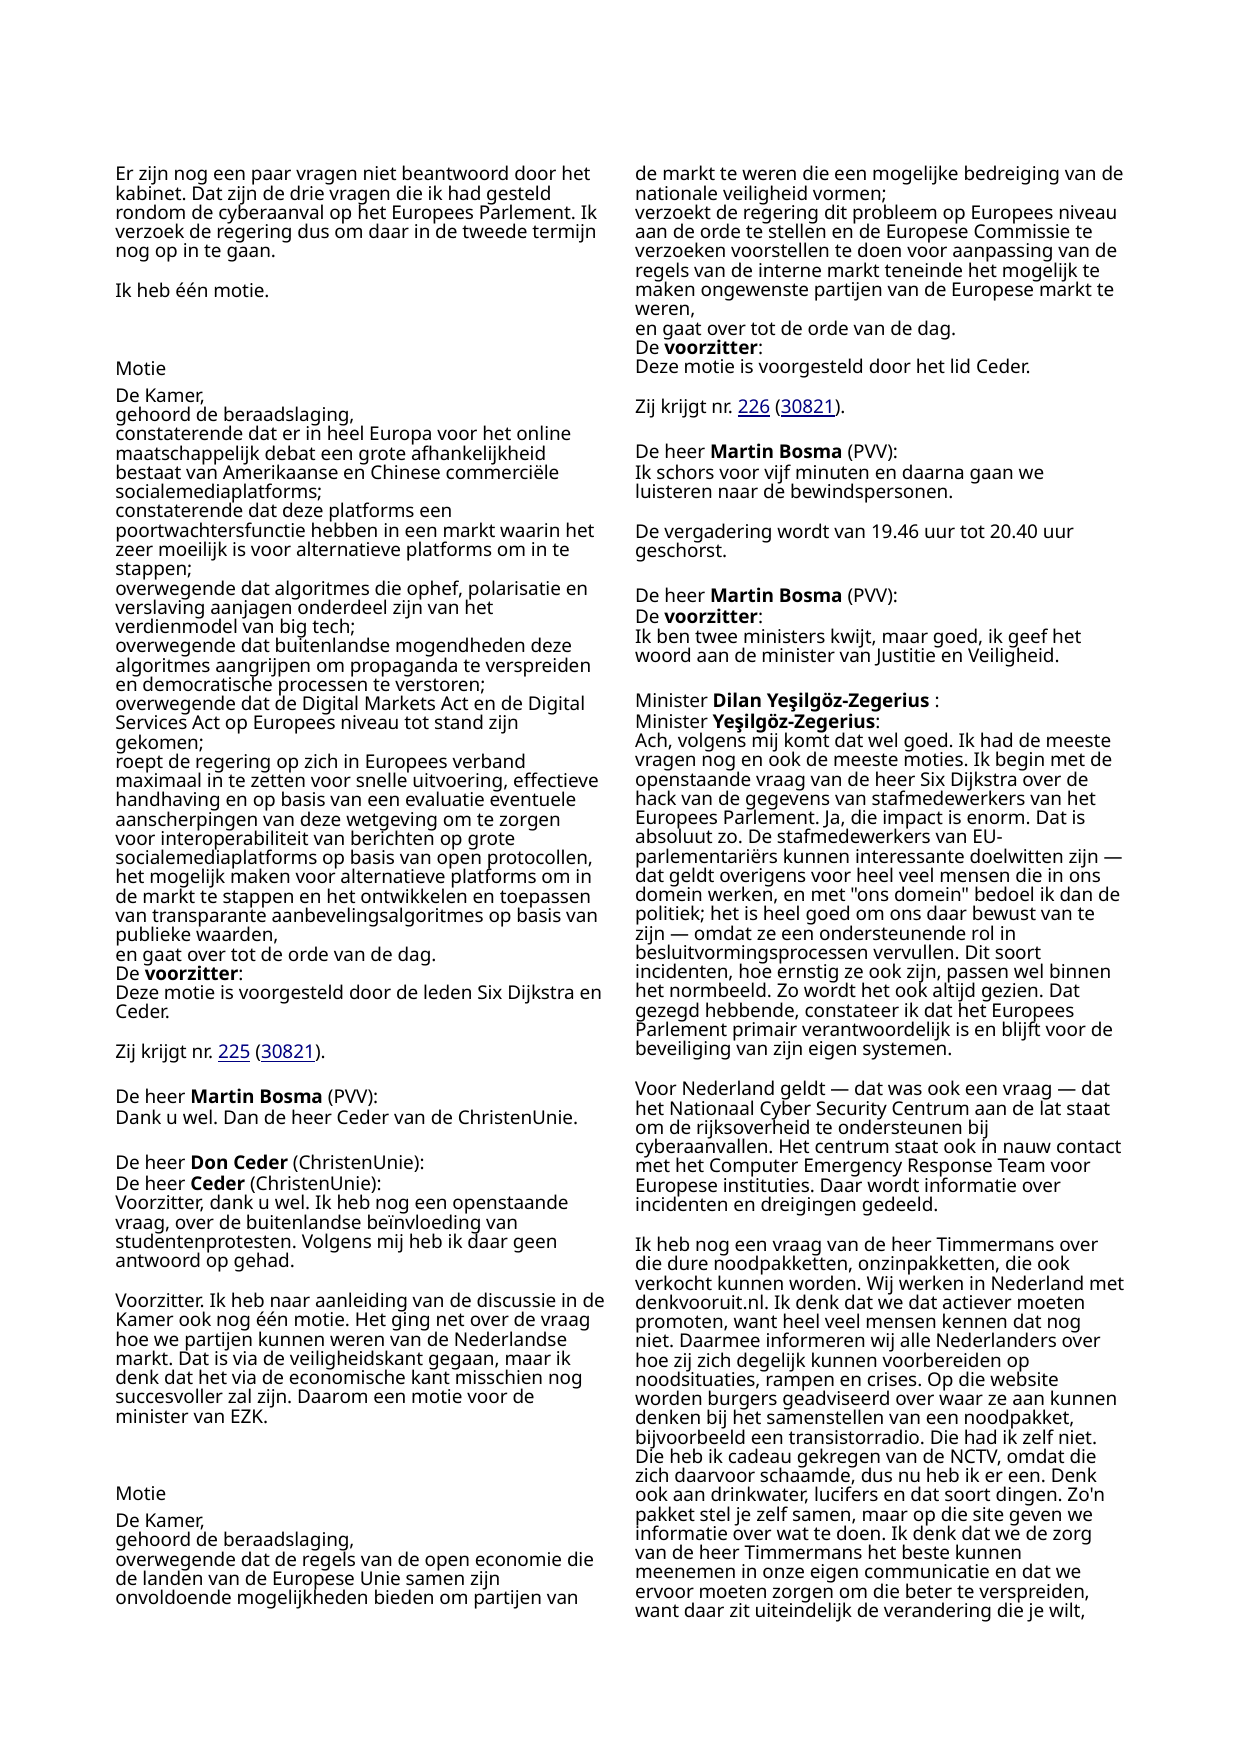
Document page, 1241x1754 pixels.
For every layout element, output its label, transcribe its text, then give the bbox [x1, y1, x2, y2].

text Deze motie is voorgesteld door het lid Ceder. [635, 358, 1125, 377]
text Motie [115, 355, 605, 381]
text overwegende dat de regels van de open economie die de landen van de Europese Unie samen zijn onvoldoende mogelijkheden bieden om partijen van [115, 1551, 605, 1608]
text Voorzitter. Ik heb naar aanleiding van de discussie in de Kamer ook nog één motie. Het ging net over de vraag hoe we partijen kunnen weren van de Nederlandse markt. Dat is via de veiligheidskant gegaan, maar ik denk dat het via de economische kant misschien nog succesvoller zal zijn. Daarom een motie voor de minister van EZK. [115, 1292, 605, 1427]
text Zij krijgt nr. 226 (30821). [635, 398, 1125, 417]
text roept de regering op zich in Europees verband maximaal in te zetten voor snelle uitvoering, effectieve handhaving en op basis van een evaluatie eventuele aanscherpingen van deze wetgeving om te zorgen voor interoperabiliteit van berichten op grote socialemediaplatforms op basis van open protocollen, het mogelijk maken voor alternatieve platforms om in de markt te stappen en het ontwikkelen en toepassen van transparante aanbevelingsalgoritmes op basis van publieke waarden, [115, 753, 605, 946]
text constaterende dat er in heel Europa voor het online maatschappelijk debat een grote afhankelijkheid bestaat van Amerikaanse en Chinese commerciële socialemediaplatforms; [115, 425, 605, 502]
text gehoord de beraadslaging, [115, 406, 605, 425]
text en gaat over tot de orde van de dag. [115, 946, 605, 965]
text Ik schors voor vijf minuten en daarna gaan we luisteren naar de bewindspersonen. [635, 464, 1125, 502]
text constaterende dat deze platforms een poortwachtersfunctie hebben in een markt waarin het zeer moeilijk is voor alternatieve platforms om in te stappen; [115, 502, 605, 579]
text Minister Yeşilgöz-Zegerius: [635, 713, 1125, 732]
text De heer Martin Bosma (PVV): [115, 1083, 605, 1109]
text De voorzitter: [115, 965, 605, 984]
text Ach, volgens mij komt dat wel goed. Ik had de meeste vragen nog en ook de meeste moties. Ik begin met de openstaande vraag van de heer Six Dijkstra over de hack van de gegevens van stafmedewerkers van het Europees Parlement. Ja, die impact is enorm. Dat is absoluut zo. De stafmedewerkers van EU-parlementariërs kunnen interessante doelwitten zijn — dat geldt overigens voor heel veel mensen die in ons domein werken, en met "ons domein" bedoel ik dan de politiek; het is heel goed om ons daar bewust van te zijn — omdat ze een ondersteunende rol in besluitvormingsprocessen vervullen. Dit soort incidenten, hoe ernstig ze ook zijn, passen wel binnen het normbeeld. Zo wordt het ook altijd gezien. Dat gezegd hebbende, constateer ik dat het Europees Parlement primair verantwoordelijk is en blijft voor de beveiliging van zijn eigen systemen. [635, 732, 1125, 1059]
text Deze motie is voorgesteld door de leden Six Dijkstra en Ceder. [115, 984, 605, 1023]
text De voorzitter: [635, 339, 1125, 358]
text de markt te weren die een mogelijke bedreiging van de nationale veiligheid vormen; [635, 165, 1125, 204]
text De vergadering wordt van 19.46 uur tot 20.40 uur geschorst. [635, 523, 1125, 562]
text overwegende dat algoritmes die ophef, polarisatie en verslaving aanjagen onderdeel zijn van het verdienmodel van big tech; [115, 579, 605, 637]
text verzoekt de regering dit probleem op Europees niveau aan de orde te stellen en de Europese Commissie te verzoeken voorstellen te doen voor aanpassing van de regels van de interne markt teneinde het mogelijk te maken ongewenste partijen van de Europese markt te weren, [635, 204, 1125, 319]
text Zij krijgt nr. 225 (30821). [115, 1043, 605, 1063]
text en gaat over tot de orde van de dag. [635, 319, 1125, 339]
text De Kamer, [115, 1512, 605, 1531]
text Dank u wel. Dan de heer Ceder van de ChristenUnie. [115, 1109, 605, 1128]
text Er zijn nog een paar vragen niet beantwoord door het kabinet. Dat zijn de drie vragen die ik had gesteld rondom de cyberaanval op het Europees Parlement. Ik verzoek de regering dus om daar in de tweede termijn nog op in te gaan. [115, 165, 605, 262]
text Voor Nederland geldt — dat was ook een vraag — dat het Nationaal Cyber Security Centrum aan de lat staat om de rijksoverheid te ondersteunen bij cyberaanvallen. Het centrum staat ook in nauw contact met het Computer Emergency Response Team voor Europese instituties. Daar wordt informatie over incidenten en dreigingen gedeeld. [635, 1080, 1125, 1215]
text gehoord de beraadslaging, [115, 1531, 605, 1551]
text De Kamer, [115, 387, 605, 406]
text Voorzitter, dank u wel. Ik heb nog een openstaande vraag, over de buitenlandse beïnvloeding van studentenprotesten. Volgens mij heb ik daar geen antwoord op gehad. [115, 1194, 605, 1271]
text De heer Ceder (ChristenUnie): [115, 1175, 605, 1194]
text overwegende dat de Digital Markets Act en de Digital Services Act op Europees niveau tot stand zijn gekomen; [115, 695, 605, 753]
text Minister Dilan Yeşilgöz-Zegerius : [635, 687, 1125, 713]
text Ik ben twee ministers kwijt, maar goed, ik geef het woord aan de minister van Justitie en Veiligheid. [635, 628, 1125, 666]
text De heer Don Ceder (ChristenUnie): [115, 1149, 605, 1175]
text De heer Martin Bosma (PVV): [635, 438, 1125, 464]
text Motie [115, 1481, 605, 1506]
text overwegende dat buitenlandse mogendheden deze algoritmes aangrijpen om propaganda te verspreiden en democratische processen te verstoren; [115, 637, 605, 695]
text De heer Martin Bosma (PVV): [635, 583, 1125, 608]
text Ik heb nog een vraag van de heer Timmermans over die dure noodpakketten, onzinpakketten, die ook verkocht kunnen worden. Wij werken in Nederland met denkvooruit.nl. Ik denk dat we dat actiever moeten promoten, want heel veel mensen kennen dat nog niet. Daarmee informeren wij alle Nederlanders over hoe zij zich degelijk kunnen voorbereiden op noodsituaties, rampen en crises. Op die website worden burgers geadviseerd over waar ze aan kunnen denken bij het samenstellen van een noodpakket, bijvoorbeeld een transistorradio. Die had ik zelf niet. Die heb ik cadeau gekregen van de NCTV, omdat die zich daarvoor schaamde, dus nu heb ik er een. Denk ook aan drinkwater, lucifers en dat soort dingen. Zo'n pakket stel je zelf samen, maar op die site geven we informatie over wat te doen. Ik denk dat we de zorg van de heer Timmermans het beste kunnen meenemen in onze eigen communicatie en dat we ervoor moeten zorgen om die beter te verspreiden, want daar zit uiteindelijk de verandering die je wilt, [635, 1236, 1125, 1621]
text Ik heb één motie. [115, 282, 605, 302]
text De voorzitter: [635, 608, 1125, 628]
